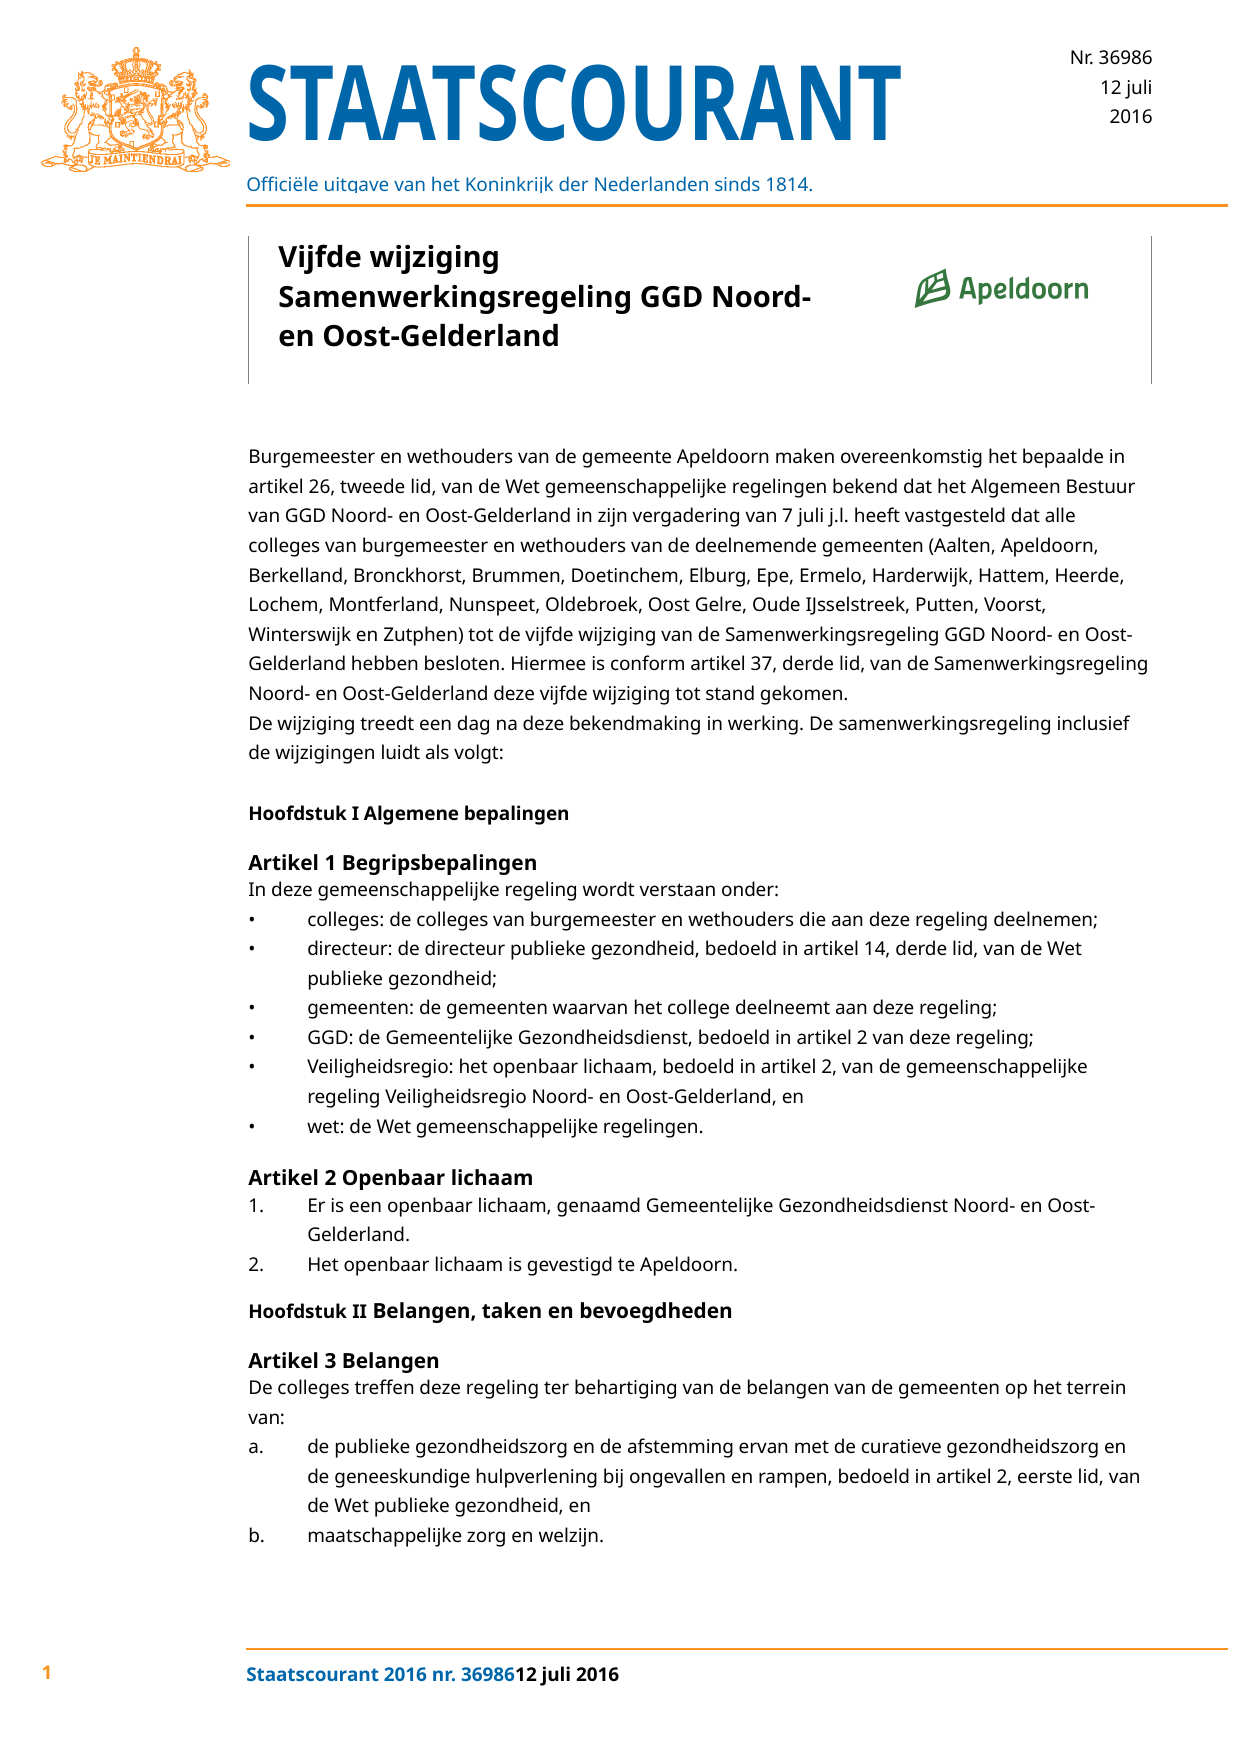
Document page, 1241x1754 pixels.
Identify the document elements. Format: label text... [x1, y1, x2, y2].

list directeur: de directeur publieke gezondheid, bedoeld in artikel 14, derde lid, van de Wet publieke gezondheid; [248, 935, 1152, 991]
text Hoofdstuk II Belangen, taken en bevoegdheden [248, 1297, 1152, 1325]
text Artikel 1 Begripsbepalingen [248, 848, 1152, 876]
table_header [850, 236, 1151, 384]
text De wijziging treedt een dag na deze bekendmaking in werking. De samenwerkingsregeling inclusief de wijzigingen luidt als volgt: [248, 710, 1152, 765]
list GGD: de Gemeentelijke Gezondheidsdienst, bedoeld in artikel 2 van deze regeling; [248, 1024, 1152, 1050]
picture [41, 47, 231, 172]
text De colleges treffen deze regeling ter behartiging van de belangen van de gemeenten op het terrein van: [248, 1374, 1152, 1429]
list Er is een openbaar lichaam, genaamd Gemeentelijke Gezondheidsdienst Noord- en Oost-Gelderland. [248, 1192, 1152, 1247]
picture [882, 236, 1119, 345]
text Artikel 3 Belangen [248, 1346, 1152, 1374]
list colleges: de colleges van burgemeester en wethouders die aan deze regeling deelnemen; [248, 906, 1152, 932]
list Het openbaar lichaam is gevestigd te Apeldoorn. [248, 1251, 1152, 1277]
list maatschappelijke zorg en welzijn. [248, 1522, 1152, 1548]
list wet: de Wet gemeenschappelijke regelingen. [248, 1113, 1152, 1139]
text Hoofdstuk I Algemene bepalingen [248, 798, 1152, 827]
list Veiligheidsregio: het openbaar lichaam, bedoeld in artikel 2, van de gemeenschappelijke regeling Veiligheidsregio Noord- en Oost-Gelderland, en [248, 1054, 1152, 1109]
text In deze gemeenschappelijke regeling wordt verstaan onder: [248, 876, 1152, 902]
list de publieke gezondheidszorg en de afstemming ervan met de curatieve gezondheidszorg en de geneeskundige hulpverlening bij ongevallen en rampen, bedoeld in artikel 2, eerste lid, van de Wet publieke gezondheid, en [248, 1433, 1152, 1518]
table_header Vijfde wijziging Samenwerkingsregeling GGD Noord- en Oost-Gelderland [249, 236, 850, 384]
list gemeenten: de gemeenten waarvan het college deelneemt aan deze regeling; [248, 994, 1152, 1020]
text Burgemeester en wethouders van de gemeente Apeldoorn maken overeenkomstig het bepaalde in artikel 26, tweede lid, van de Wet gemeenschappelijke regelingen bekend dat het Algemeen Bestuur van GGD Noord- en Oost-Gelderland in zijn vergadering van 7 juli j.l. heeft vastgesteld dat alle colleges van burgemeester en wethouders van de deelnemende gemeenten (Aalten, Apeldoorn, Berkelland, Bronckhorst, Brummen, Doetinchem, Elburg, Epe, Ermelo, Harderwijk, Hattem, Heerde, Lochem, Montferland, Nunspeet, Oldebroek, Oost Gelre, Oude IJsselstreek, Putten, Voorst, Winterswijk en Zutphen) tot de vijfde wijziging van de Samenwerkingsregeling GGD Noord- en Oost-Gelderland hebben besloten. Hiermee is conform artikel 37, derde lid, van de Samenwerkingsregeling Noord- en Oost-Gelderland deze vijfde wijziging tot stand gekomen. [248, 443, 1152, 706]
text Artikel 2 Openbaar lichaam [248, 1163, 1152, 1192]
